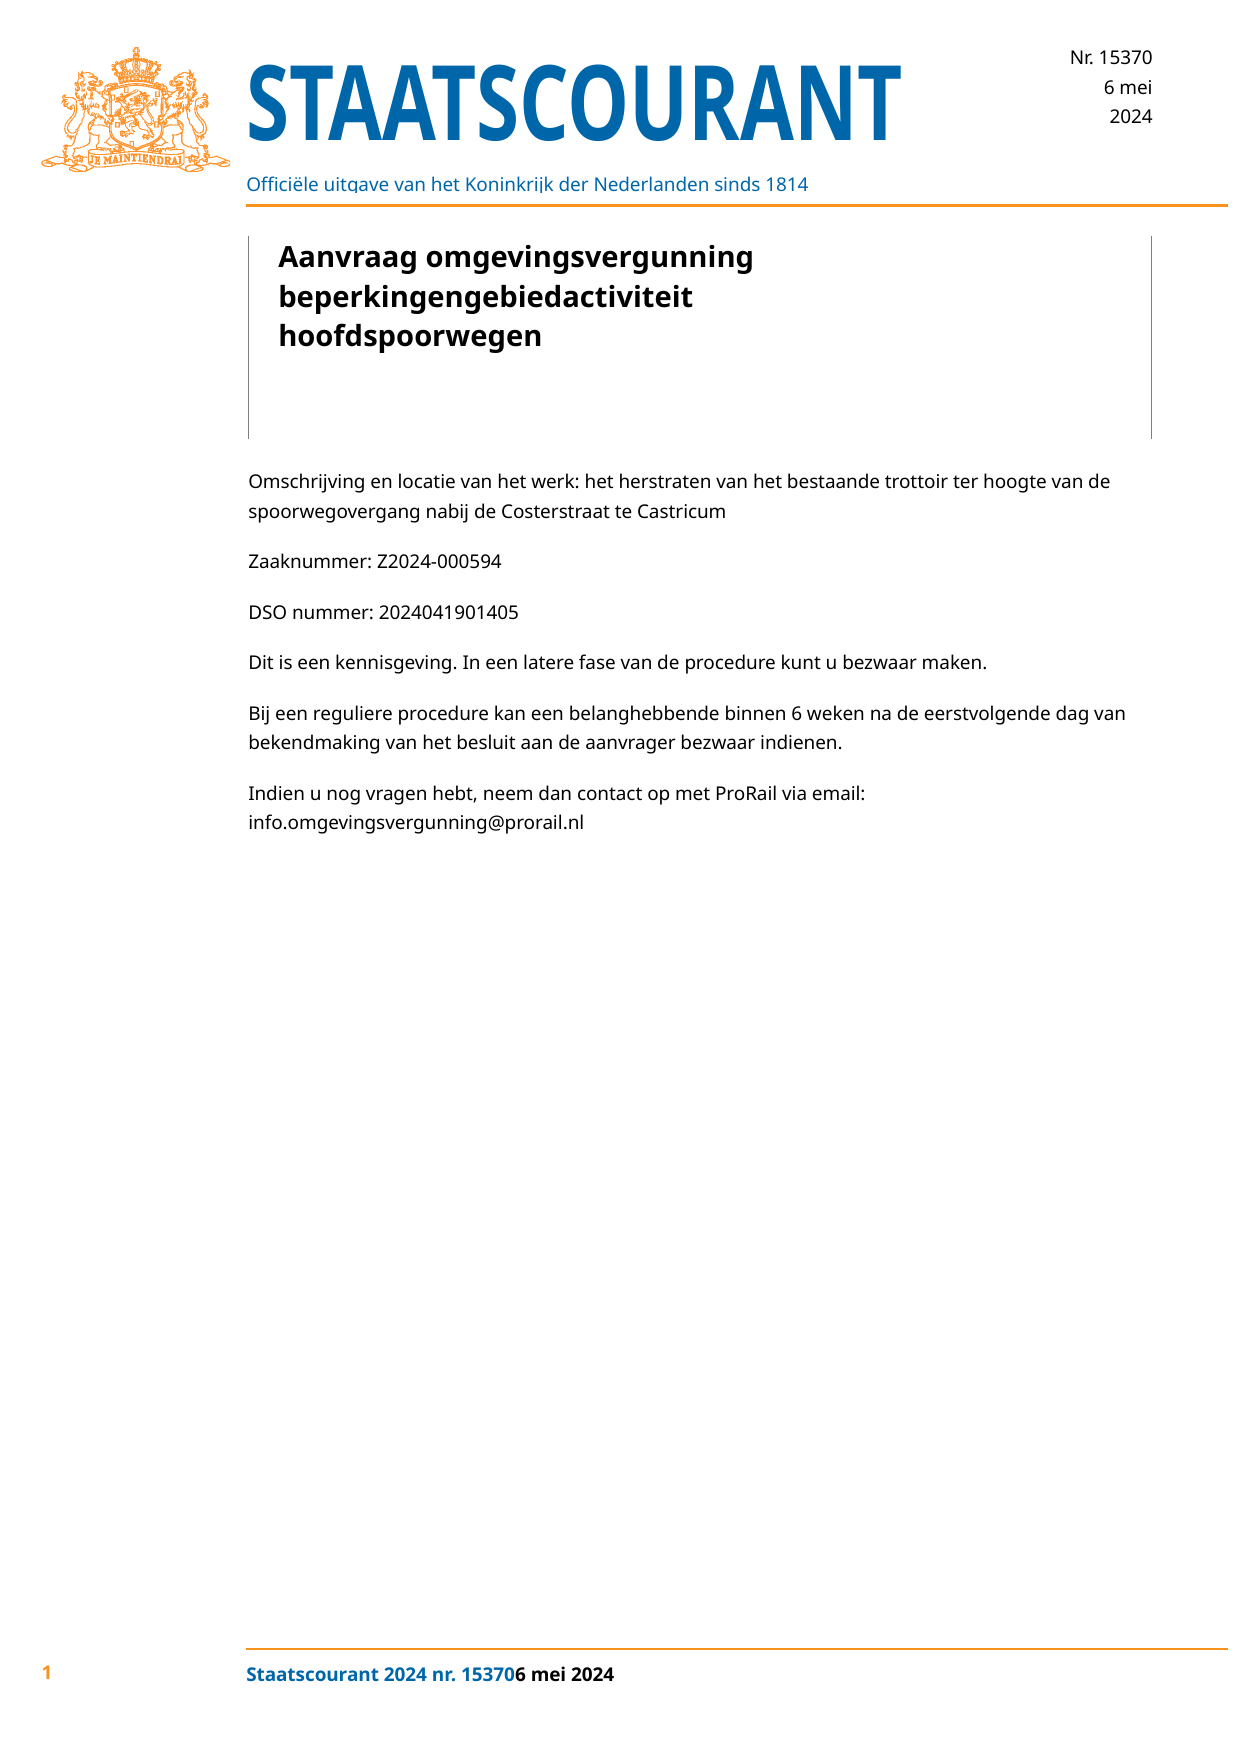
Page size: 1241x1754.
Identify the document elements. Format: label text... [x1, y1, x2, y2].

text Bij een reguliere procedure kan een belanghebbende binnen 6 weken na de eerstvolgende dag van bekendmaking van het besluit aan de aanvrager bezwaar indienen. [248, 700, 1152, 755]
text Indien u nog vragen hebt, neem dan contact op met ProRail via email: info.omgevingsvergunning@prorail.nl [248, 780, 1152, 835]
text Dit is een kennisgeving. In een latere fase van de procedure kunt u bezwaar maken. [248, 649, 1152, 675]
text Omschrijving en locatie van het werk: het herstraten van het bestaande trottoir ter hoogte van de spoorwegovergang nabij de Costerstraat te Castricum [248, 469, 1152, 524]
table_header [850, 414, 1151, 439]
text Zaaknummer: Z2024-000594 [248, 549, 1152, 574]
picture [912, 236, 1090, 414]
picture [41, 47, 231, 172]
table_header Aanvraag omgevingsvergunning beperkingengebiedactiviteit hoofdspoorwegen [249, 236, 850, 439]
table_header [1090, 236, 1151, 413]
table_header [850, 236, 912, 413]
text DSO nummer: 2024041901405 [248, 599, 1152, 625]
